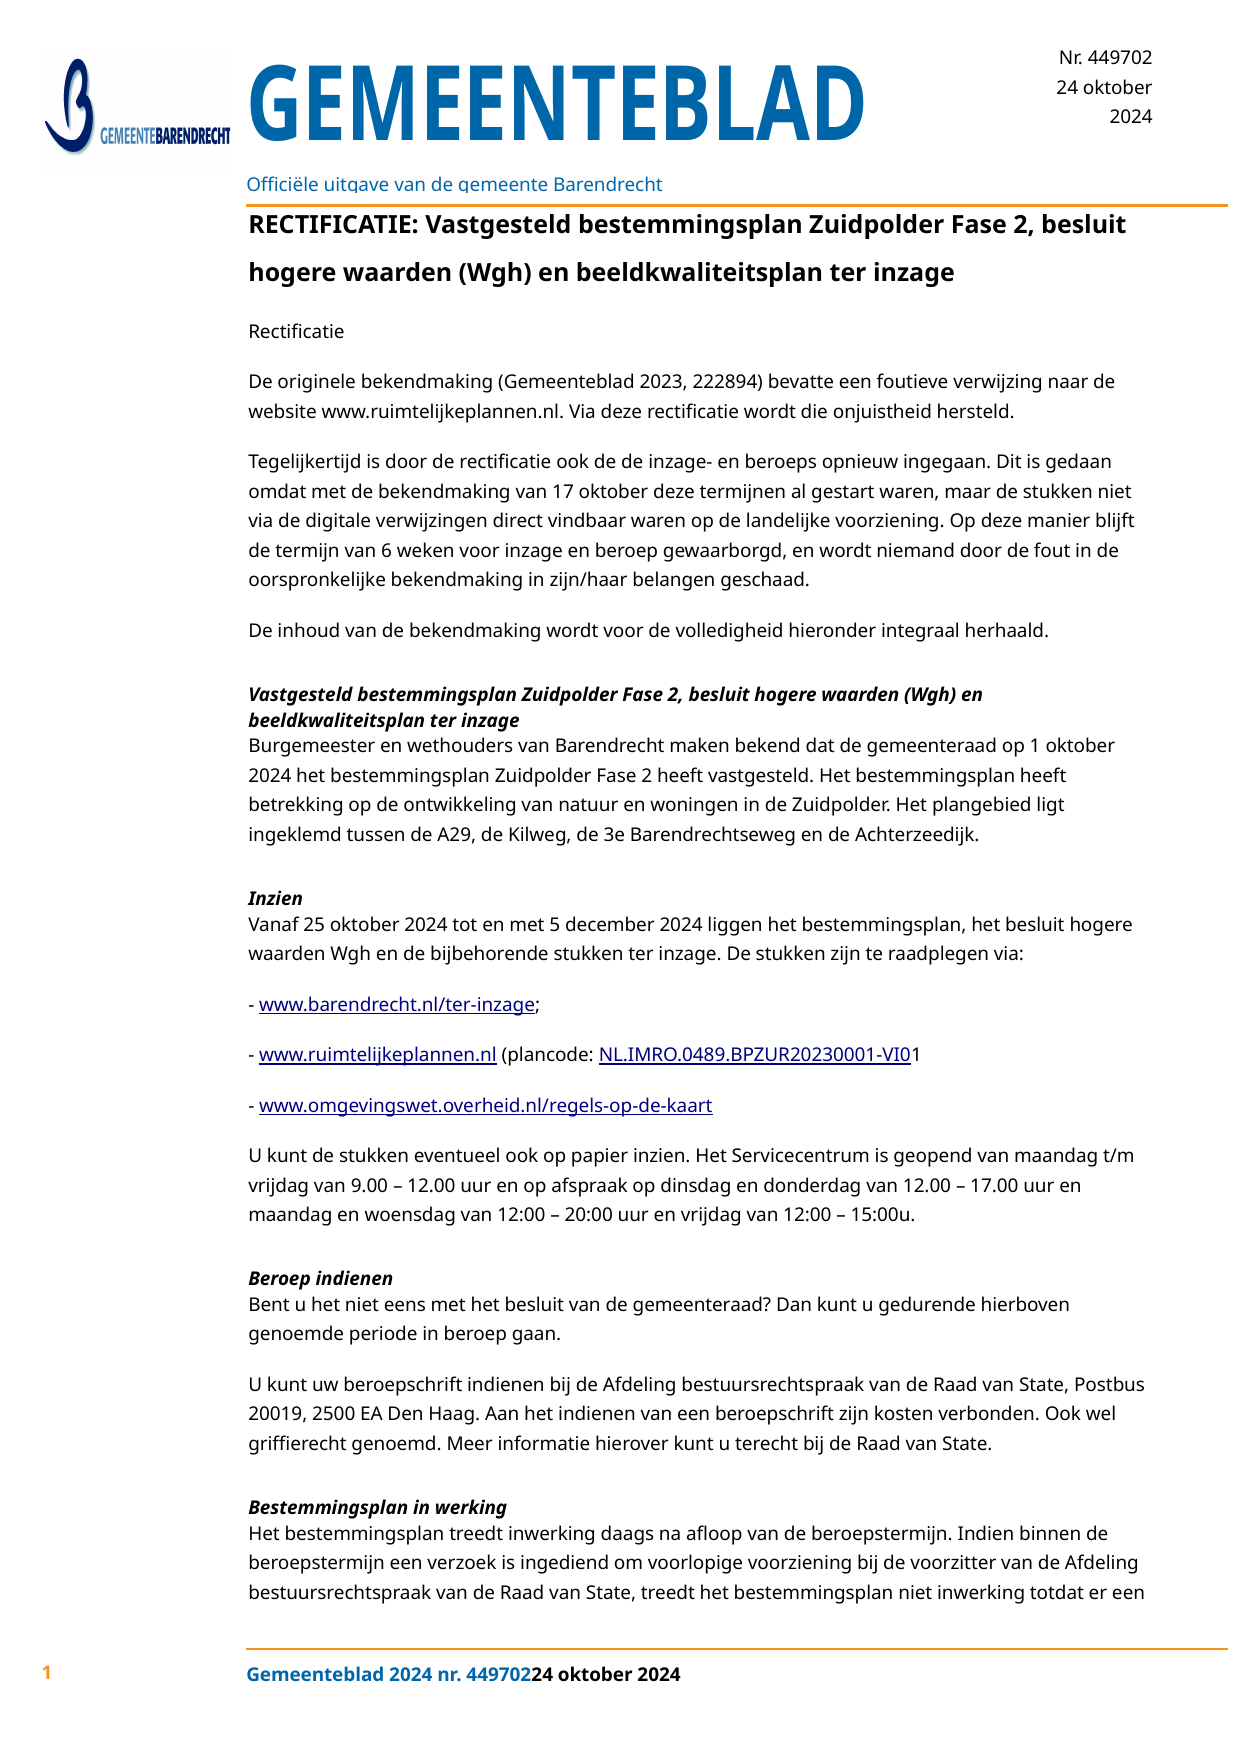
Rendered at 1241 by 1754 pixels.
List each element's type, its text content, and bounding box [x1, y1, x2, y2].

text Het bestemmingsplan treedt inwerking daags na afloop van de beroepstermijn. Indien binnen de beroepstermijn een verzoek is ingediend om voorlopige voorziening bij de voorzitter van de Afdeling bestuursrechtspraak van de Raad van State, treedt het bestemmingsplan niet inwerking totdat er een [248, 1520, 1152, 1605]
text RECTIFICATIE: Vastgesteld bestemmingsplan Zuidpolder Fase 2, besluit hogere waarden (Wgh) en beeldkwaliteitsplan ter inzage [248, 207, 1152, 288]
text U kunt uw beroepschrift indienen bij de Afdeling bestuursrechtspraak van de Raad van State, Postbus 20019, 2500 EA Den Haag. Aan het indienen van een beroepschrift zijn kosten verbonden. Ook wel griffierecht genoemd. Meer informatie hierover kunt u terecht bij de Raad van State. [248, 1371, 1152, 1456]
text U kunt de stukken eventueel ook op papier inzien. Het Servicecentrum is geopend van maandag t/m vrijdag van 9.00 – 12.00 uur en op afspraak op dinsdag en donderdag van 12.00 – 17.00 uur en maandag en woensdag van 12:00 – 20:00 uur en vrijdag van 12:00 – 15:00u. [248, 1142, 1152, 1227]
text Burgemeester en wethouders van Barendrecht maken bekend dat de gemeenteraad op 1 oktober 2024 het bestemmingsplan Zuidpolder Fase 2 heeft vastgesteld. Het bestemmingsplan heeft betrekking op de ontwikkeling van natuur en woningen in de Zuidpolder. Het plangebied ligt ingeklemd tussen de A29, de Kilweg, de 3e Barendrechtseweg en de Achterzeedijk. [248, 732, 1152, 847]
text Inzien [248, 885, 1152, 911]
text - www.barendrecht.nl/ter-inzage; [248, 991, 1152, 1017]
text Bent u het niet eens met het besluit van de gemeenteraad? Dan kunt u gedurende hierboven genoemde periode in beroep gaan. [248, 1291, 1152, 1346]
picture [41, 47, 231, 172]
text De inhoud van de bekendmaking wordt voor de volledigheid hieronder integraal herhaald. [248, 617, 1152, 643]
text Vastgesteld bestemmingsplan Zuidpolder Fase 2, besluit hogere waarden (Wgh) en beeldkwaliteitsplan ter inzage [248, 681, 1152, 732]
text Bestemmingsplan in werking [248, 1494, 1152, 1520]
text - www.ruimtelijkeplannen.nl (plancode: NL.IMRO.0489.BPZUR20230001-VI01 [248, 1041, 1152, 1067]
text Beroep indienen [248, 1265, 1152, 1291]
text De originele bekendmaking (Gemeenteblad 2023, 222894) bevatte een foutieve verwijzing naar de website www.ruimtelijkeplannen.nl. Via deze rectificatie wordt die onjuistheid hersteld. [248, 368, 1152, 424]
text Vanaf 25 oktober 2024 tot en met 5 december 2024 liggen het bestemmingsplan, het besluit hogere waarden Wgh en de bijbehorende stukken ter inzage. De stukken zijn te raadplegen via: [248, 911, 1152, 966]
text - www.omgevingswet.overheid.nl/regels-op-de-kaart [248, 1092, 1152, 1117]
text Tegelijkertijd is door de rectificatie ook de de inzage- en beroeps opnieuw ingegaan. Dit is gedaan omdat met de bekendmaking van 17 oktober deze termijnen al gestart waren, maar de stukken niet via de digitale verwijzingen direct vindbaar waren op de landelijke voorziening. Op deze manier blijft de termijn van 6 weken voor inzage en beroep gewaarborgd, en wordt niemand door de fout in de oorspronkelijke bekendmaking in zijn/haar belangen geschaad. [248, 448, 1152, 592]
text Rectificatie [248, 318, 1152, 344]
